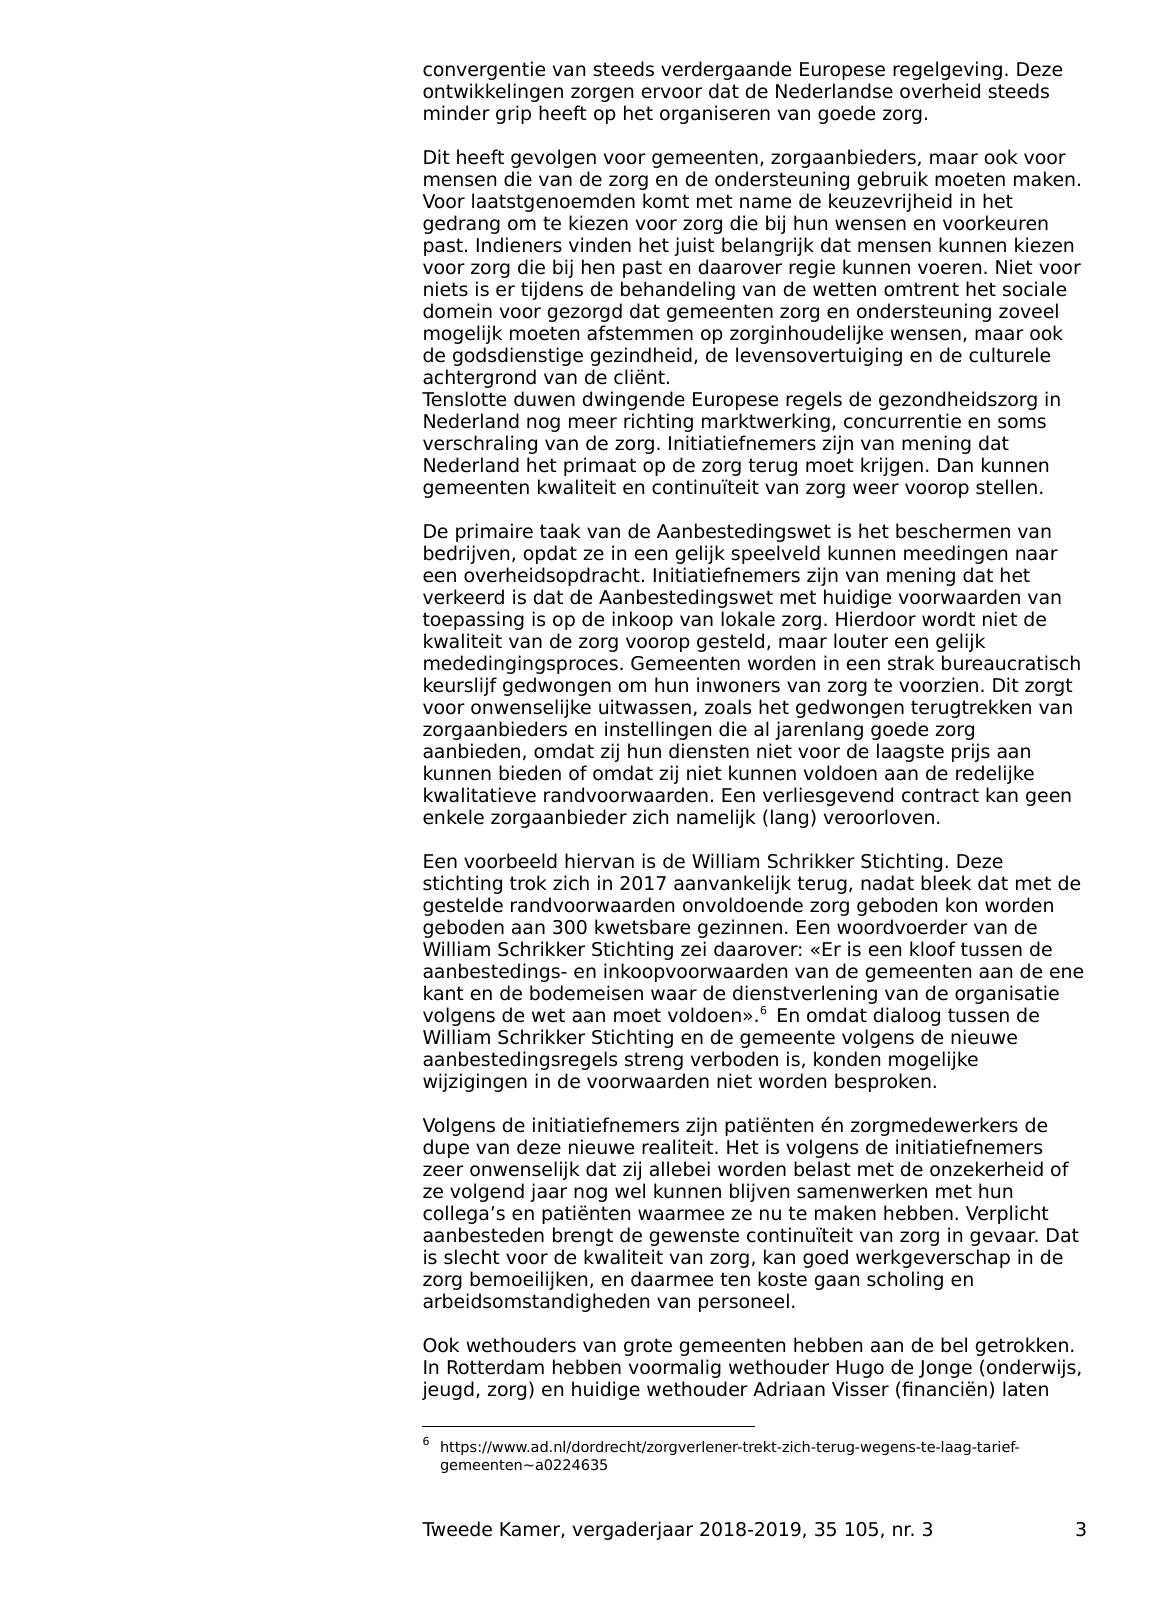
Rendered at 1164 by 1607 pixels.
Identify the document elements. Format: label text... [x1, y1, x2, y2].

text https://www.ad.nl/dordrecht/zorgverlener-trekt-zich-terug-wegens-te-laag-tarief-gemeenten~a0224635 [422, 1435, 1087, 1474]
text De primaire taak van de Aanbestedingswet is het beschermen van bedrijven, opdat ze in een gelijk speelveld kunnen meedingen naar een overheidsopdracht. Initiatiefnemers zijn van mening dat het verkeerd is dat de Aanbestedingswet met huidige voorwaarden van toepassing is op de inkoop van lokale zorg. Hierdoor wordt niet de kwaliteit van de zorg voorop gesteld, maar louter een gelijk mededingingsproces. Gemeenten worden in een strak bureaucratisch keurslijf gedwongen om hun inwoners van zorg te voorzien. Dit zorgt voor onwenselijke uitwassen, zoals het gedwongen terugtrekken van zorgaanbieders en instellingen die al jarenlang goede zorg aanbieden, omdat zij hun diensten niet voor de laagste prijs aan kunnen bieden of omdat zij niet kunnen voldoen aan de redelijke kwalitatieve randvoorwaarden. Een verliesgevend contract kan geen enkele zorgaanbieder zich namelijk (lang) veroorloven. [422, 521, 1087, 829]
text convergentie van steeds verdergaande Europese regelgeving. Deze ontwikkelingen zorgen ervoor dat de Nederlandse overheid steeds minder grip heeft op het organiseren van goede zorg. [422, 59, 1087, 125]
text Een voorbeeld hiervan is de William Schrikker Stichting. Deze stichting trok zich in 2017 aanvankelijk terug, nadat bleek dat met de gestelde randvoorwaarden onvoldoende zorg geboden kon worden geboden aan 300 kwetsbare gezinnen. Een woordvoerder van de William Schrikker Stichting zei daarover: «Er is een kloof tussen de aanbestedings- en inkoopvoorwaarden van de gemeenten aan de ene kant en de bodemeisen waar de dienstverlening van de organisatie volgens de wet aan moet voldoen». En omdat dialoog tussen de William Schrikker Stichting en de gemeente volgens de nieuwe aanbestedingsregels streng verboden is, konden mogelijke wijzigingen in de voorwaarden niet worden besproken. [422, 851, 1087, 1093]
text Dit heeft gevolgen voor gemeenten, zorgaanbieders, maar ook voor mensen die van de zorg en de ondersteuning gebruik moeten maken. Voor laatstgenoemden komt met name de keuzevrijheid in het gedrang om te kiezen voor zorg die bij hun wensen en voorkeuren past. Indieners vinden het juist belangrijk dat mensen kunnen kiezen voor zorg die bij hen past en daarover regie kunnen voeren. Niet voor niets is er tijdens de behandeling van de wetten omtrent het sociale domein voor gezorgd dat gemeenten zorg en ondersteuning zoveel mogelijk moeten afstemmen op zorginhoudelijke wensen, maar ook de godsdienstige gezindheid, de levensovertuiging en de culturele achtergrond van de cliënt. [422, 147, 1087, 389]
text Tenslotte duwen dwingende Europese regels de gezondheidszorg in Nederland nog meer richting marktwerking, concurrentie en soms verschraling van de zorg. Initiatiefnemers zijn van mening dat Nederland het primaat op de zorg terug moet krijgen. Dan kunnen gemeenten kwaliteit en continuïteit van zorg weer voorop stellen. [422, 389, 1087, 499]
text Volgens de initiatiefnemers zijn patiënten én zorgmedewerkers de dupe van deze nieuwe realiteit. Het is volgens de initiatiefnemers zeer onwenselijk dat zij allebei worden belast met de onzekerheid of ze volgend jaar nog wel kunnen blijven samenwerken met hun collega’s en patiënten waarmee ze nu te maken hebben. Verplicht aanbesteden brengt de gewenste continuïteit van zorg in gevaar. Dat is slecht voor de kwaliteit van zorg, kan goed werkgeverschap in de zorg bemoeilijken, en daarmee ten koste gaan scholing en arbeidsomstandigheden van personeel. [422, 1115, 1087, 1313]
text Ook wethouders van grote gemeenten hebben aan de bel getrokken. In Rotterdam hebben voormalig wethouder Hugo de Jonge (onderwijs, jeugd, zorg) en huidige wethouder Adriaan Visser (financiën) laten [422, 1335, 1087, 1401]
